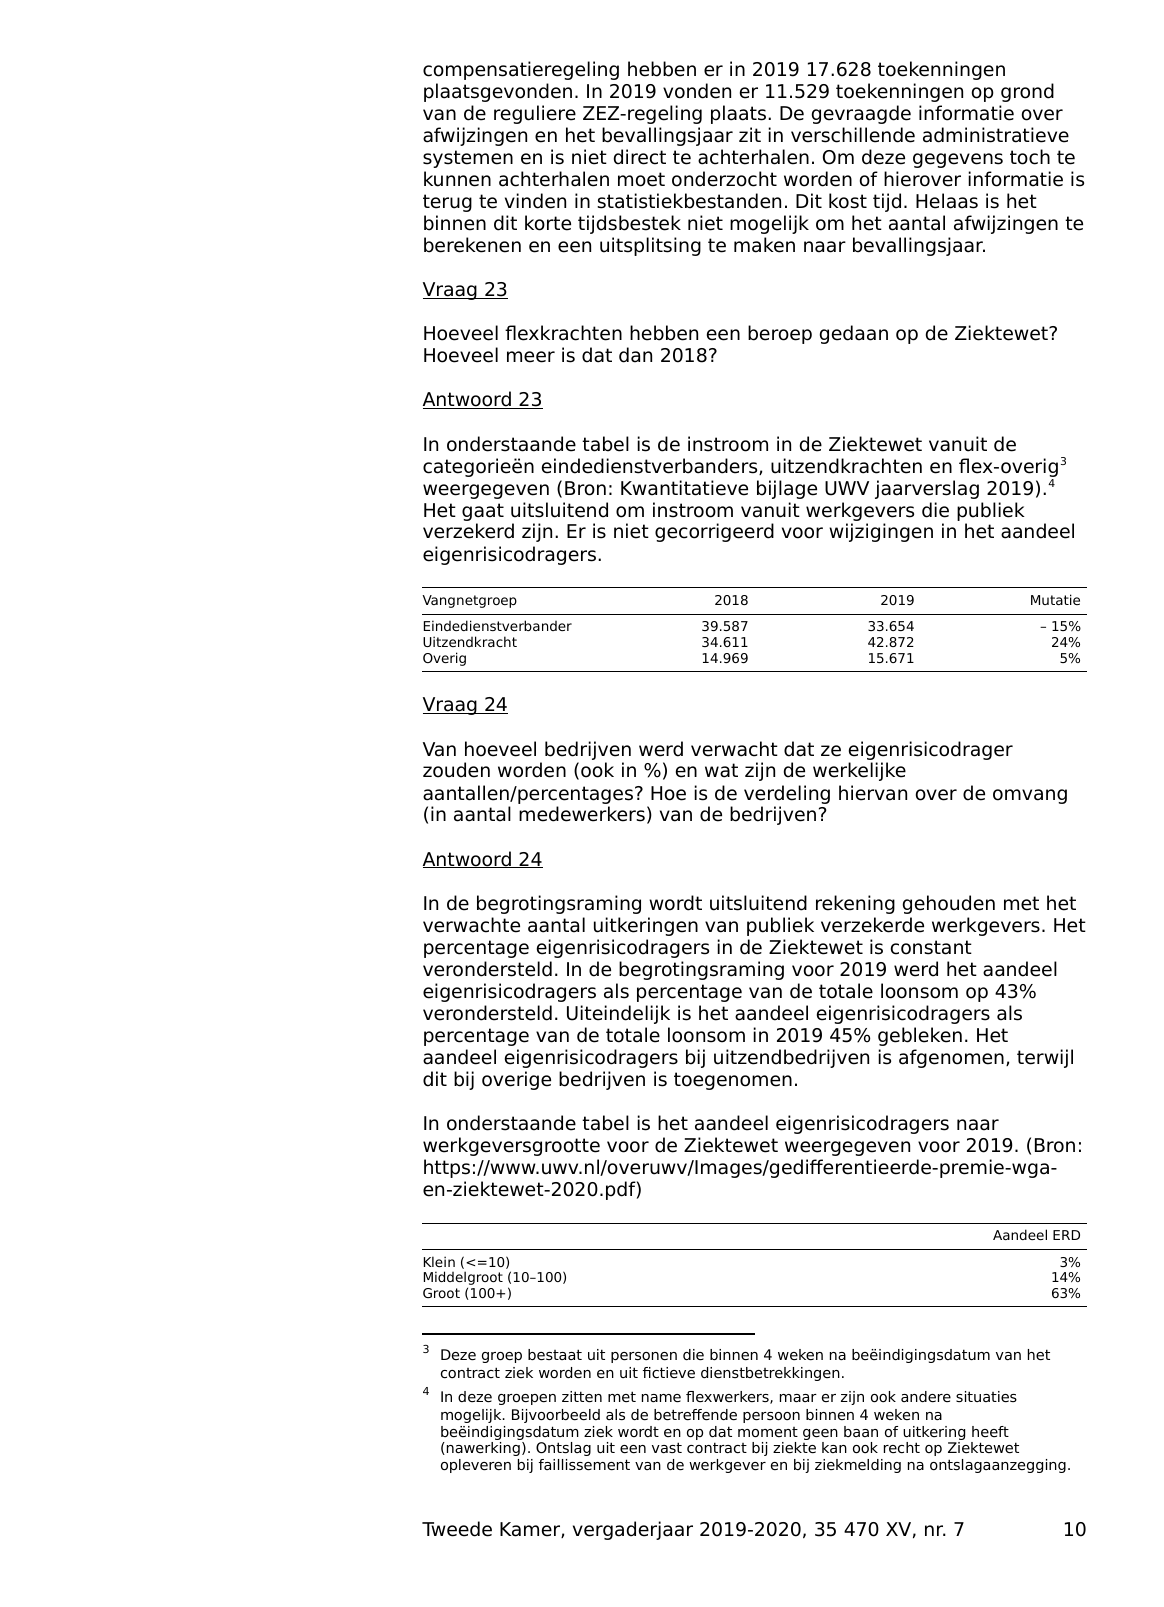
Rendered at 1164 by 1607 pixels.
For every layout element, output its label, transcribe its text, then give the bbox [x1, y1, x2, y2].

table_cell Eindedienstverbander [422, 615, 588, 635]
text In deze groepen zitten met name flexwerkers, maar er zijn ook andere situaties mogelijk. Bijvoorbeeld als de betreffende persoon binnen 4 weken na beëindigingsdatum ziek wordt en op dat moment geen baan of uitkering heeft (nawerking). Ontslag uit een vast contract bij ziekte kan ook recht op Ziektewet opleveren bij faillissement van de werkgever en bij ziekmelding na ontslagaanzegging. [422, 1385, 1087, 1474]
table_cell 15.671 [754, 651, 921, 671]
text In de begrotingsraming wordt uitsluitend rekening gehouden met het verwachte aantal uitkeringen van publiek verzekerde werkgevers. Het percentage eigenrisicodragers in de Ziektewet is constant verondersteld. In de begrotingsraming voor 2019 werd het aandeel eigenrisicodragers als percentage van de totale loonsom op 43% verondersteld. Uiteindelijk is het aandeel eigenrisicodragers als percentage van de totale loonsom in 2019 45% gebleken. Het aandeel eigenrisicodragers bij uitzendbedrijven is afgenomen, terwijl dit bij overige bedrijven is toegenomen. [422, 893, 1087, 1091]
table_cell Uitzendkracht [422, 635, 588, 651]
table_cell Groot (100+) [422, 1286, 819, 1306]
subtitle Antwoord 24 [422, 848, 1087, 871]
text In onderstaande tabel is de instroom in de Ziektewet vanuit de categorieën eindedienstverbanders, uitzendkrachten en flex-overig weergegeven (Bron: Kwantitatieve bijlage UWV jaarverslag 2019). Het gaat uitsluitend om instroom vanuit werkgevers die publiek verzekerd zijn. Er is niet gecorrigeerd voor wijzigingen in het aandeel eigenrisicodragers. [422, 433, 1087, 565]
text Hoeveel flexkrachten hebben een beroep gedaan op de Ziektewet? Hoeveel meer is dat dan 2018? [422, 323, 1087, 367]
table_header Aandeel ERD [819, 1224, 1087, 1249]
text compensatieregeling hebben er in 2019 17.628 toekenningen plaatsgevonden. In 2019 vonden er 11.529 toekenningen op grond van de reguliere ZEZ-regeling plaats. De gevraagde informatie over afwijzingen en het bevallingsjaar zit in verschillende administratieve systemen en is niet direct te achterhalen. Om deze gegevens toch te kunnen achterhalen moet onderzocht worden of hierover informatie is terug te vinden in statistiekbestanden. Dit kost tijd. Helaas is het binnen dit korte tijdsbestek niet mogelijk om het aantal afwijzingen te berekenen en een uitsplitsing te maken naar bevallingsjaar. [422, 59, 1087, 257]
table_cell 33.654 [754, 615, 921, 635]
table_cell 24% [921, 635, 1087, 651]
subtitle Vraag 24 [422, 694, 1087, 716]
table_cell Overig [422, 651, 588, 671]
table_cell 14.969 [588, 651, 754, 671]
table_header Mutatie [921, 588, 1087, 613]
table_cell 39.587 [588, 615, 754, 635]
subtitle Vraag 23 [422, 279, 1087, 301]
table_cell 14% [819, 1270, 1087, 1286]
table_cell 63% [819, 1286, 1087, 1306]
table_cell 42.872 [754, 635, 921, 651]
table_header [422, 1224, 819, 1249]
table_header Vangnetgroep [422, 588, 588, 613]
table_cell 3% [819, 1250, 1087, 1270]
table_header 2019 [754, 588, 921, 613]
table_cell 34.611 [588, 635, 754, 651]
text In onderstaande tabel is het aandeel eigenrisicodragers naar werkgeversgrootte voor de Ziektewet weergegeven voor 2019. (Bron: https://www.uwv.nl/overuwv/Images/gedifferentieerde-premie-wga-en-ziektewet-2020.pdf) [422, 1113, 1087, 1201]
table_cell – 15% [921, 615, 1087, 635]
table_header 2018 [588, 588, 754, 613]
table_cell Klein (<=10) [422, 1250, 819, 1270]
table_cell Middelgroot (10–100) [422, 1270, 819, 1286]
table_cell 5% [921, 651, 1087, 671]
subtitle Antwoord 23 [422, 389, 1087, 411]
text Van hoeveel bedrijven werd verwacht dat ze eigenrisicodrager zouden worden (ook in %) en wat zijn de werkelijke aantallen/percentages? Hoe is de verdeling hiervan over de omvang (in aantal medewerkers) van de bedrijven? [422, 738, 1087, 826]
text Deze groep bestaat uit personen die binnen 4 weken na beëindigingsdatum van het contract ziek worden en uit fictieve dienstbetrekkingen. [422, 1343, 1087, 1382]
